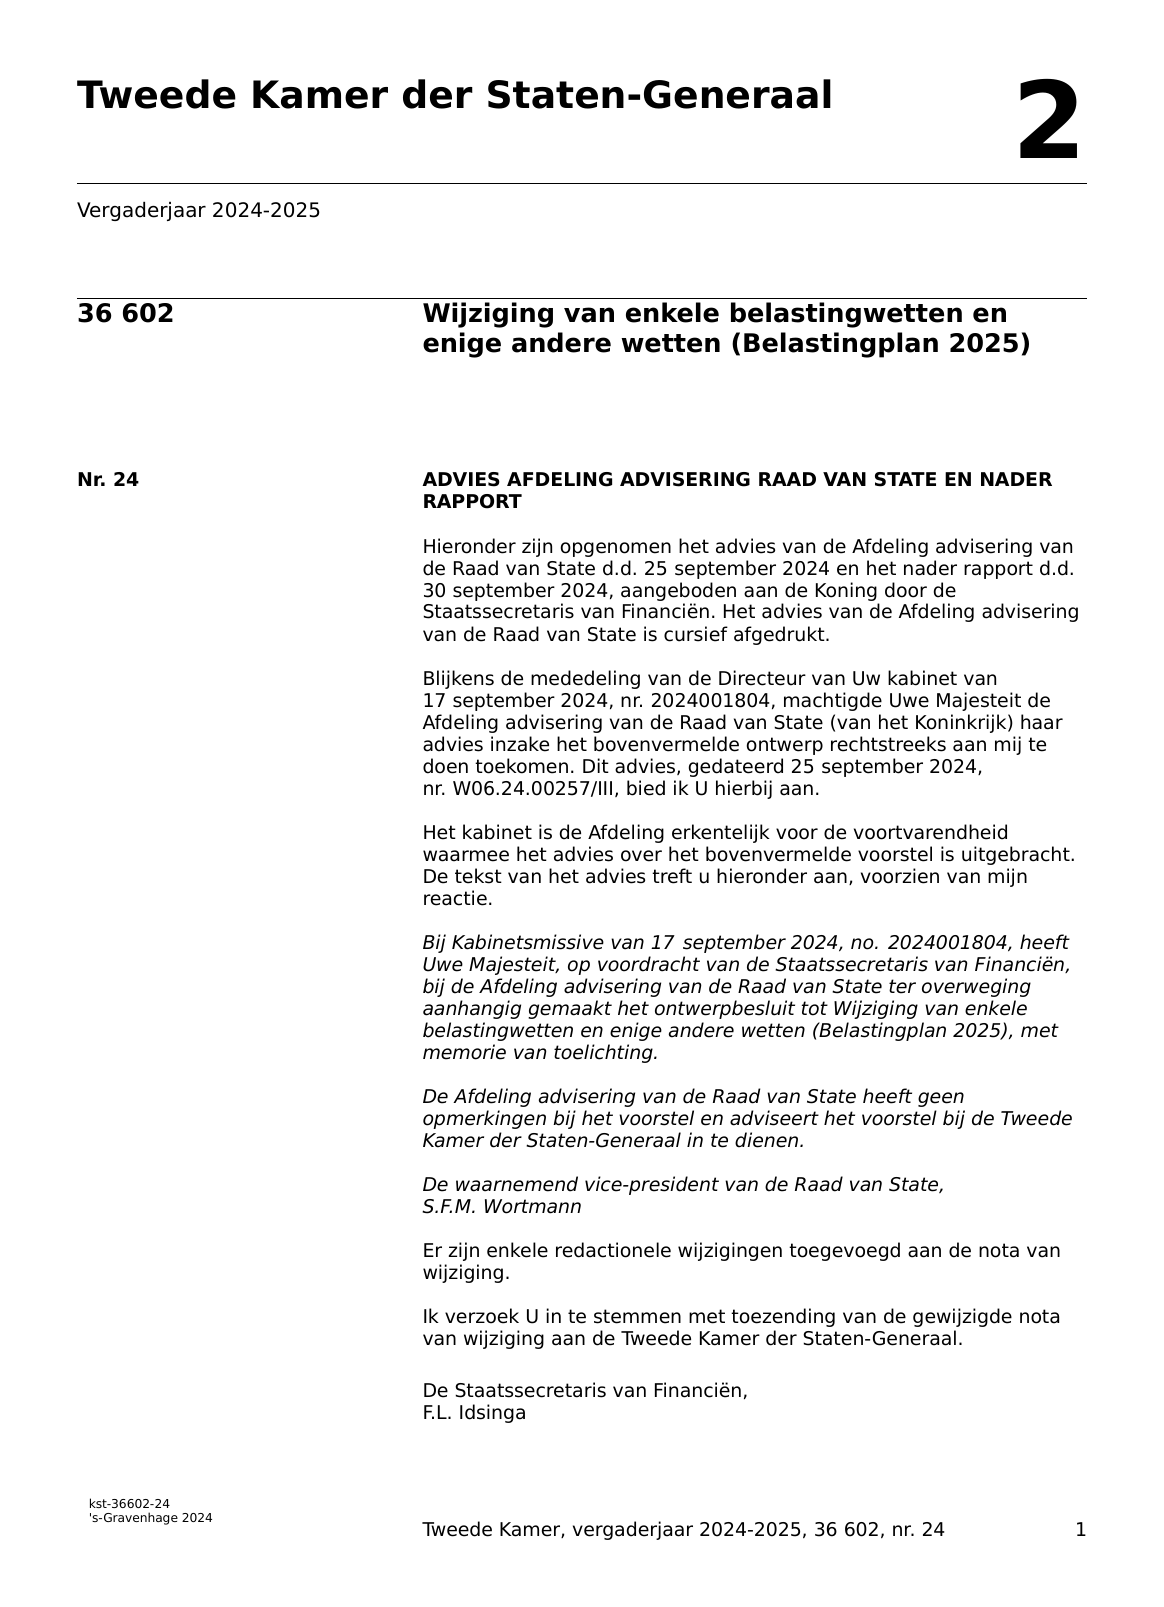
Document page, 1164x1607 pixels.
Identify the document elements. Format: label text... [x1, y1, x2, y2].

text Het kabinet is de Afdeling erkentelijk voor de voortvarendheid waarmee het advies over het bovenvermelde voorstel is uitgebracht. De tekst van het advies treft u hieronder aan, voorzien van mijn reactie. [422, 822, 1087, 909]
table_header 2 [886, 59, 1087, 183]
text 's-Gravenhage 2024 [88, 1511, 323, 1525]
text Hieronder zijn opgenomen het advies van de Afdeling advisering van de Raad van State d.d. 25 september 2024 en het nader rapport d.d. 30 september 2024, aangeboden aan de Koning door de Staatssecretaris van Financiën. Het advies van de Afdeling advisering van de Raad van State is cursief afgedrukt. [422, 536, 1087, 645]
text De waarnemend vice-president van de Raad van State, [422, 1174, 1087, 1196]
text Bij Kabinetsmissive van 17 september 2024, no. 2024001804, heeft Uwe Majesteit, op voordracht van de Staatssecretaris van Financiën, bij de Afdeling advisering van de Raad van State ter overweging aanhangig gemaakt het ontwerpbesluit tot Wijziging van enkele belastingwetten en enige andere wetten (Belastingplan 2025), met memorie van toelichting. [422, 932, 1087, 1064]
text Ik verzoek U in te stemmen met toezending van de gewijzigde nota van wijziging aan de Tweede Kamer der Staten-Generaal. [422, 1306, 1087, 1350]
table_cell Vergaderjaar 2024-2025 [77, 184, 1087, 298]
table_header Tweede Kamer der Staten-Generaal [77, 59, 886, 183]
subtitle Nr. 24 ADVIES AFDELING ADVISERING RAAD VAN STATE EN NADER RAPPORT [77, 469, 1087, 513]
text Blijkens de mededeling van de Directeur van Uw kabinet van 17 september 2024, nr. 2024001804, machtigde Uwe Majesteit de Afdeling advisering van de Raad van State (van het Koninkrijk) haar advies inzake het bovenvermelde ontwerp rechtstreeks aan mij te doen toekomen. Dit advies, gedateerd 25 september 2024, nr. W06.24.00257/III, bied ik U hierbij aan. [422, 668, 1087, 799]
text S.F.M. Wortmann [422, 1196, 1087, 1218]
text Er zijn enkele redactionele wijzigingen toegevoegd aan de nota van wijziging. [422, 1240, 1087, 1284]
text De Afdeling advisering van de Raad van State heeft geen opmerkingen bij het voorstel en adviseert het voorstel bij de Tweede Kamer der Staten-Generaal in te dienen. [422, 1086, 1087, 1152]
text De Staatssecretaris van Financiën, F.L. Idsinga [422, 1380, 1087, 1424]
text kst-36602-24 [88, 1497, 323, 1511]
subtitle 36 602 Wijziging van enkele belastingwetten en enige andere wetten (Belastingplan 2025) [77, 299, 1087, 358]
